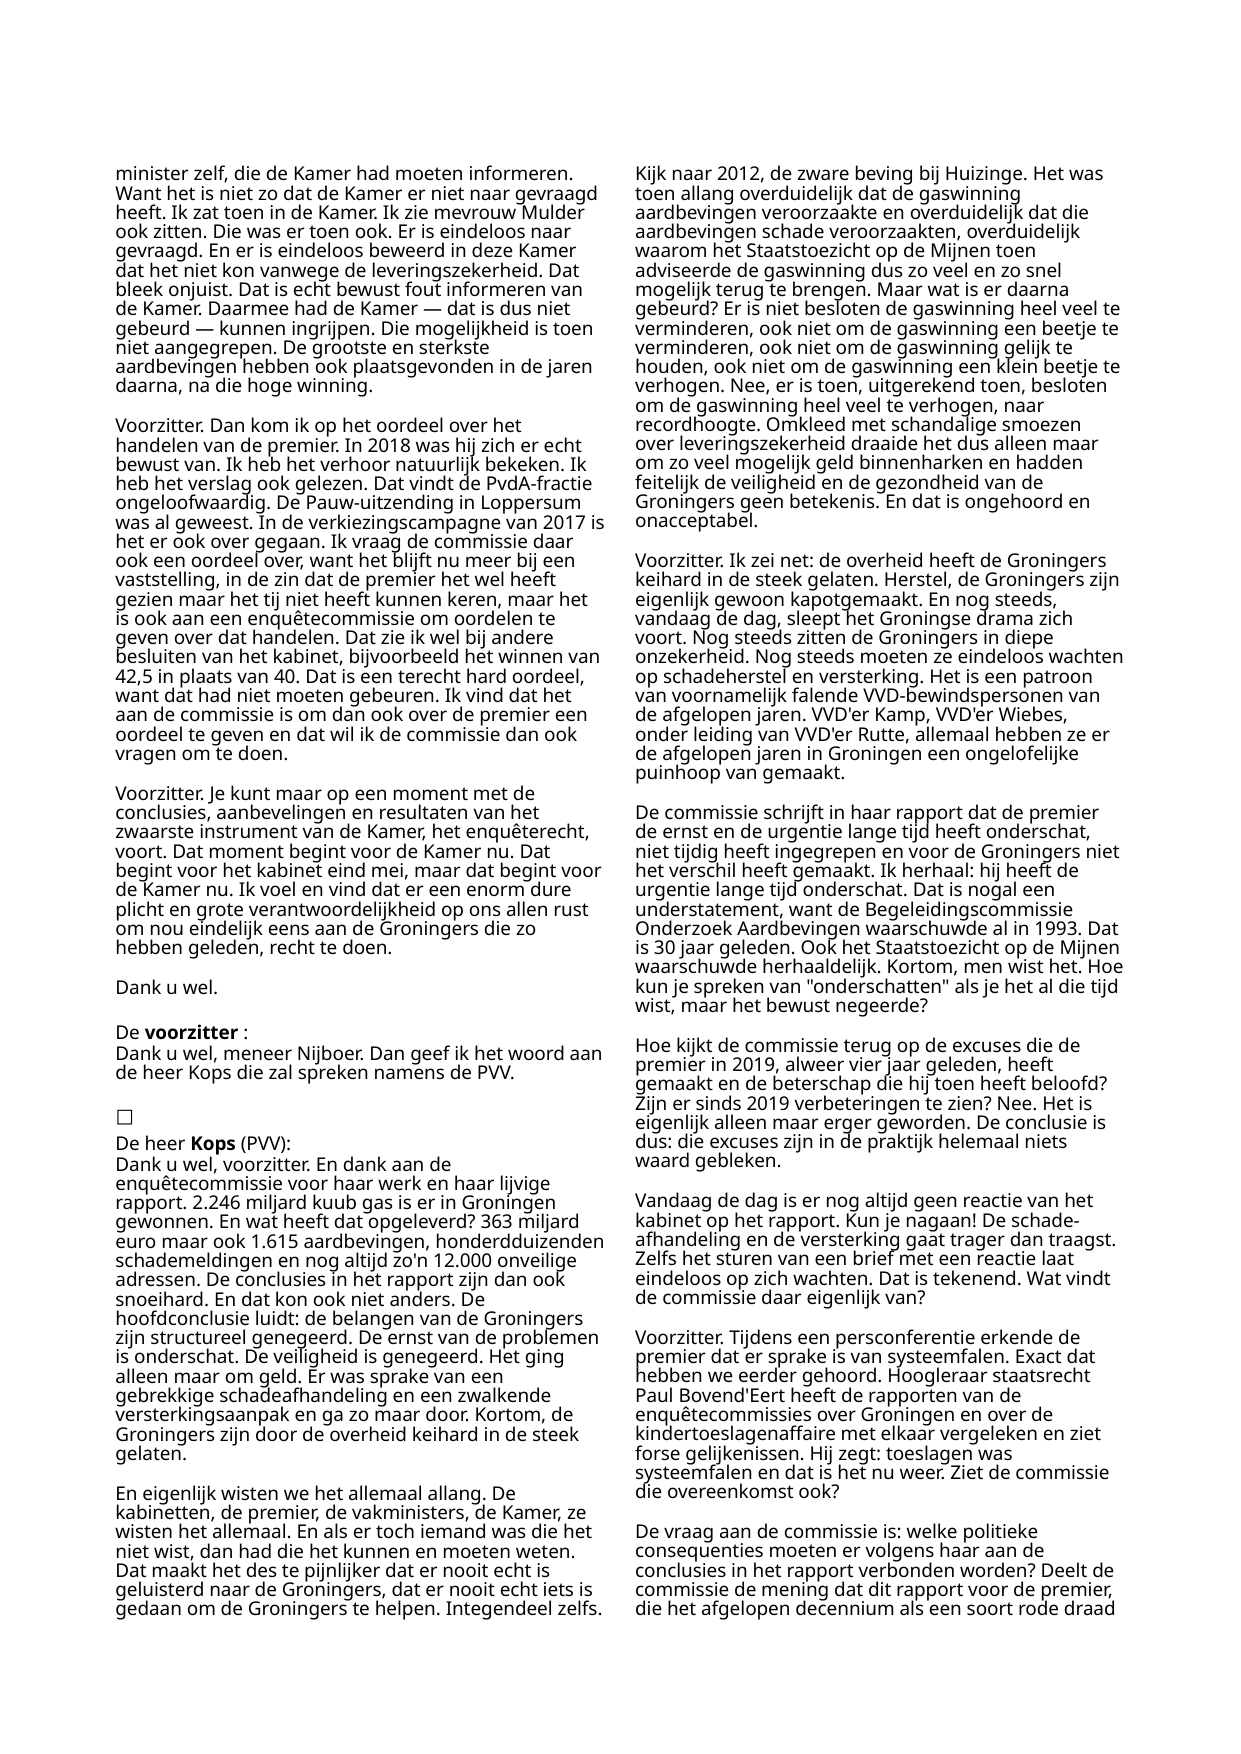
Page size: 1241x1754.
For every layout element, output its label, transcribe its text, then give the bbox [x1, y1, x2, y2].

text Dank u wel, meneer Nijboer. Dan geef ik het woord aan de heer Kops die zal spreken namens de PVV. [115, 1045, 605, 1083]
text Voorzitter. Ik zei net: de overheid heeft de Groningers keihard in de steek gelaten. Herstel, de Groningers zijn eigenlijk gewoon kapotgemaakt. En nog steeds, vandaag de dag, sleept het Groningse drama zich voort. Nog steeds zitten de Groningers in diepe onzekerheid. Nog steeds moeten ze eindeloos wachten op schadeherstel en versterking. Het is een patroon van voornamelijk falende VVD-bewindspersonen van de afgelopen jaren. VVD'er Kamp, VVD'er Wiebes, onder leiding van VVD'er Rutte, allemaal hebben ze er de afgelopen jaren in Groningen een ongelofelijke puinhoop van gemaakt. [635, 552, 1125, 783]
text De voorzitter : [115, 1019, 605, 1045]
text Hoe kijkt de commissie terug op de excuses die de premier in 2019, alweer vier jaar geleden, heeft gemaakt en de beterschap die hij toen heeft beloofd? Zijn er sinds 2019 verbeteringen te zien? Nee. Het is eigenlijk alleen maar erger geworden. De conclusie is dus: die excuses zijn in de praktijk helemaal niets waard gebleken. [635, 1037, 1125, 1172]
text En eigenlijk wisten we het allemaal allang. De kabinetten, de premier, de vakministers, de Kamer, ze wisten het allemaal. En als er toch iemand was die het niet wist, dan had die het kunnen en moeten weten. Dat maakt het des te pijnlijker dat er nooit echt is geluisterd naar de Groningers, dat er nooit echt iets is gedaan om de Groningers te helpen. Integendeel zelfs. [115, 1485, 605, 1620]
text De vraag aan de commissie is: welke politieke consequenties moeten er volgens haar aan de conclusies in het rapport verbonden worden? Deelt de commissie de mening dat dit rapport voor de premier, die het afgelopen decennium als een soort rode draad [635, 1523, 1125, 1619]
text Dank u wel. [115, 979, 605, 998]
text Vandaag de dag is er nog altijd geen reactie van het kabinet op het rapport. Kun je nagaan! De schade-afhandeling en de versterking gaat trager dan traagst. Zelfs het sturen van een brief met een reactie laat eindeloos op zich wachten. Dat is tekenend. Wat vindt de commissie daar eigenlijk van? [635, 1192, 1125, 1308]
text minister zelf, die de Kamer had moeten informeren. Want het is niet zo dat de Kamer er niet naar gevraagd heeft. Ik zat toen in de Kamer. Ik zie mevrouw Mulder ook zitten. Die was er toen ook. Er is eindeloos naar gevraagd. En er is eindeloos beweerd in deze Kamer dat het niet kon vanwege de leveringszekerheid. Dat bleek onjuist. Dat is echt bewust fout informeren van de Kamer. Daarmee had de Kamer — dat is dus niet gebeurd — kunnen ingrijpen. Die mogelijkheid is toen niet aangegrepen. De grootste en sterkste aardbevingen hebben ook plaatsgevonden in de jaren daarna, na die hoge winning. [115, 165, 605, 397]
text De heer Kops (PVV): [115, 1130, 605, 1156]
text ⬜ [115, 1104, 605, 1130]
text Voorzitter. Je kunt maar op een moment met de conclusies, aanbevelingen en resultaten van het zwaarste instrument van de Kamer, het enquêterecht, voort. Dat moment begint voor de Kamer nu. Dat begint voor het kabinet eind mei, maar dat begint voor de Kamer nu. Ik voel en vind dat er een enorm dure plicht en grote verantwoordelijkheid op ons allen rust om nou eindelijk eens aan de Groningers die zo hebben geleden, recht te doen. [115, 785, 605, 958]
text De commissie schrijft in haar rapport dat de premier de ernst en de urgentie lange tijd heeft onderschat, niet tijdig heeft ingegrepen en voor de Groningers niet het verschil heeft gemaakt. Ik herhaal: hij heeft de urgentie lange tijd onderschat. Dat is nogal een understatement, want de Begeleidingscommissie Onderzoek Aardbevingen waarschuwde al in 1993. Dat is 30 jaar geleden. Ook het Staatstoezicht op de Mijnen waarschuwde herhaaldelijk. Kortom, men wist het. Hoe kun je spreken van "onderschatten" als je het al die tijd wist, maar het bewust negeerde? [635, 804, 1125, 1016]
text Dank u wel, voorzitter. En dank aan de enquêtecommissie voor haar werk en haar lijvige rapport. 2.246 miljard kuub gas is er in Groningen gewonnen. En wat heeft dat opgeleverd? 363 miljard euro maar ook 1.615 aardbevingen, honderdduizenden schademeldingen en nog altijd zo'n 12.000 onveilige adressen. De conclusies in het rapport zijn dan ook snoeihard. En dat kon ook niet anders. De hoofdconclusie luidt: de belangen van de Groningers zijn structureel genegeerd. De ernst van de problemen is onderschat. De veiligheid is genegeerd. Het ging alleen maar om geld. Er was sprake van een gebrekkige schadeafhandeling en een zwalkende versterkingsaanpak en ga zo maar door. Kortom, de Groningers zijn door de overheid keihard in de steek gelaten. [115, 1156, 605, 1464]
text Voorzitter. Dan kom ik op het oordeel over het handelen van de premier. In 2018 was hij zich er echt bewust van. Ik heb het verhoor natuurlijk bekeken. Ik heb het verslag ook gelezen. Dat vindt de PvdA-fractie ongeloofwaardig. De Pauw-uitzending in Loppersum was al geweest. In de verkiezingscampagne van 2017 is het er ook over gegaan. Ik vraag de commissie daar ook een oordeel over, want het blijft nu meer bij een vaststelling, in de zin dat de premier het wel heeft gezien maar het tij niet heeft kunnen keren, maar het is ook aan een enquêtecommissie om oordelen te geven over dat handelen. Dat zie ik wel bij andere besluiten van het kabinet, bijvoorbeeld het winnen van 42,5 in plaats van 40. Dat is een terecht hard oordeel, want dat had niet moeten gebeuren. Ik vind dat het aan de commissie is om dan ook over de premier een oordeel te geven en dat wil ik de commissie dan ook vragen om te doen. [115, 417, 605, 764]
text Voorzitter. Tijdens een persconferentie erkende de premier dat er sprake is van systeemfalen. Exact dat hebben we eerder gehoord. Hoogleraar staatsrecht Paul Bovend'Eert heeft de rapporten van de enquêtecommissies over Groningen en over de kindertoeslagenaffaire met elkaar vergeleken en ziet forse gelijkenissen. Hij zegt: toeslagen was systeemfalen en dat is het nu weer. Ziet de commissie die overeenkomst ook? [635, 1329, 1125, 1502]
text Kijk naar 2012, de zware beving bij Huizinge. Het was toen allang overduidelijk dat de gaswinning aardbevingen veroorzaakte en overduidelijk dat die aardbevingen schade veroorzaakten, overduidelijk waarom het Staatstoezicht op de Mijnen toen adviseerde de gaswinning dus zo veel en zo snel mogelijk terug te brengen. Maar wat is er daarna gebeurd? Er is niet besloten de gaswinning heel veel te verminderen, ook niet om de gaswinning een beetje te verminderen, ook niet om de gaswinning gelijk te houden, ook niet om de gaswinning een klein beetje te verhogen. Nee, er is toen, uitgerekend toen, besloten om de gaswinning heel veel te verhogen, naar recordhoogte. Omkleed met schandalige smoezen over leveringszekerheid draaide het dus alleen maar om zo veel mogelijk geld binnenharken en hadden feitelijk de veiligheid en de gezondheid van de Groningers geen betekenis. En dat is ongehoord en onacceptabel. [635, 165, 1125, 531]
